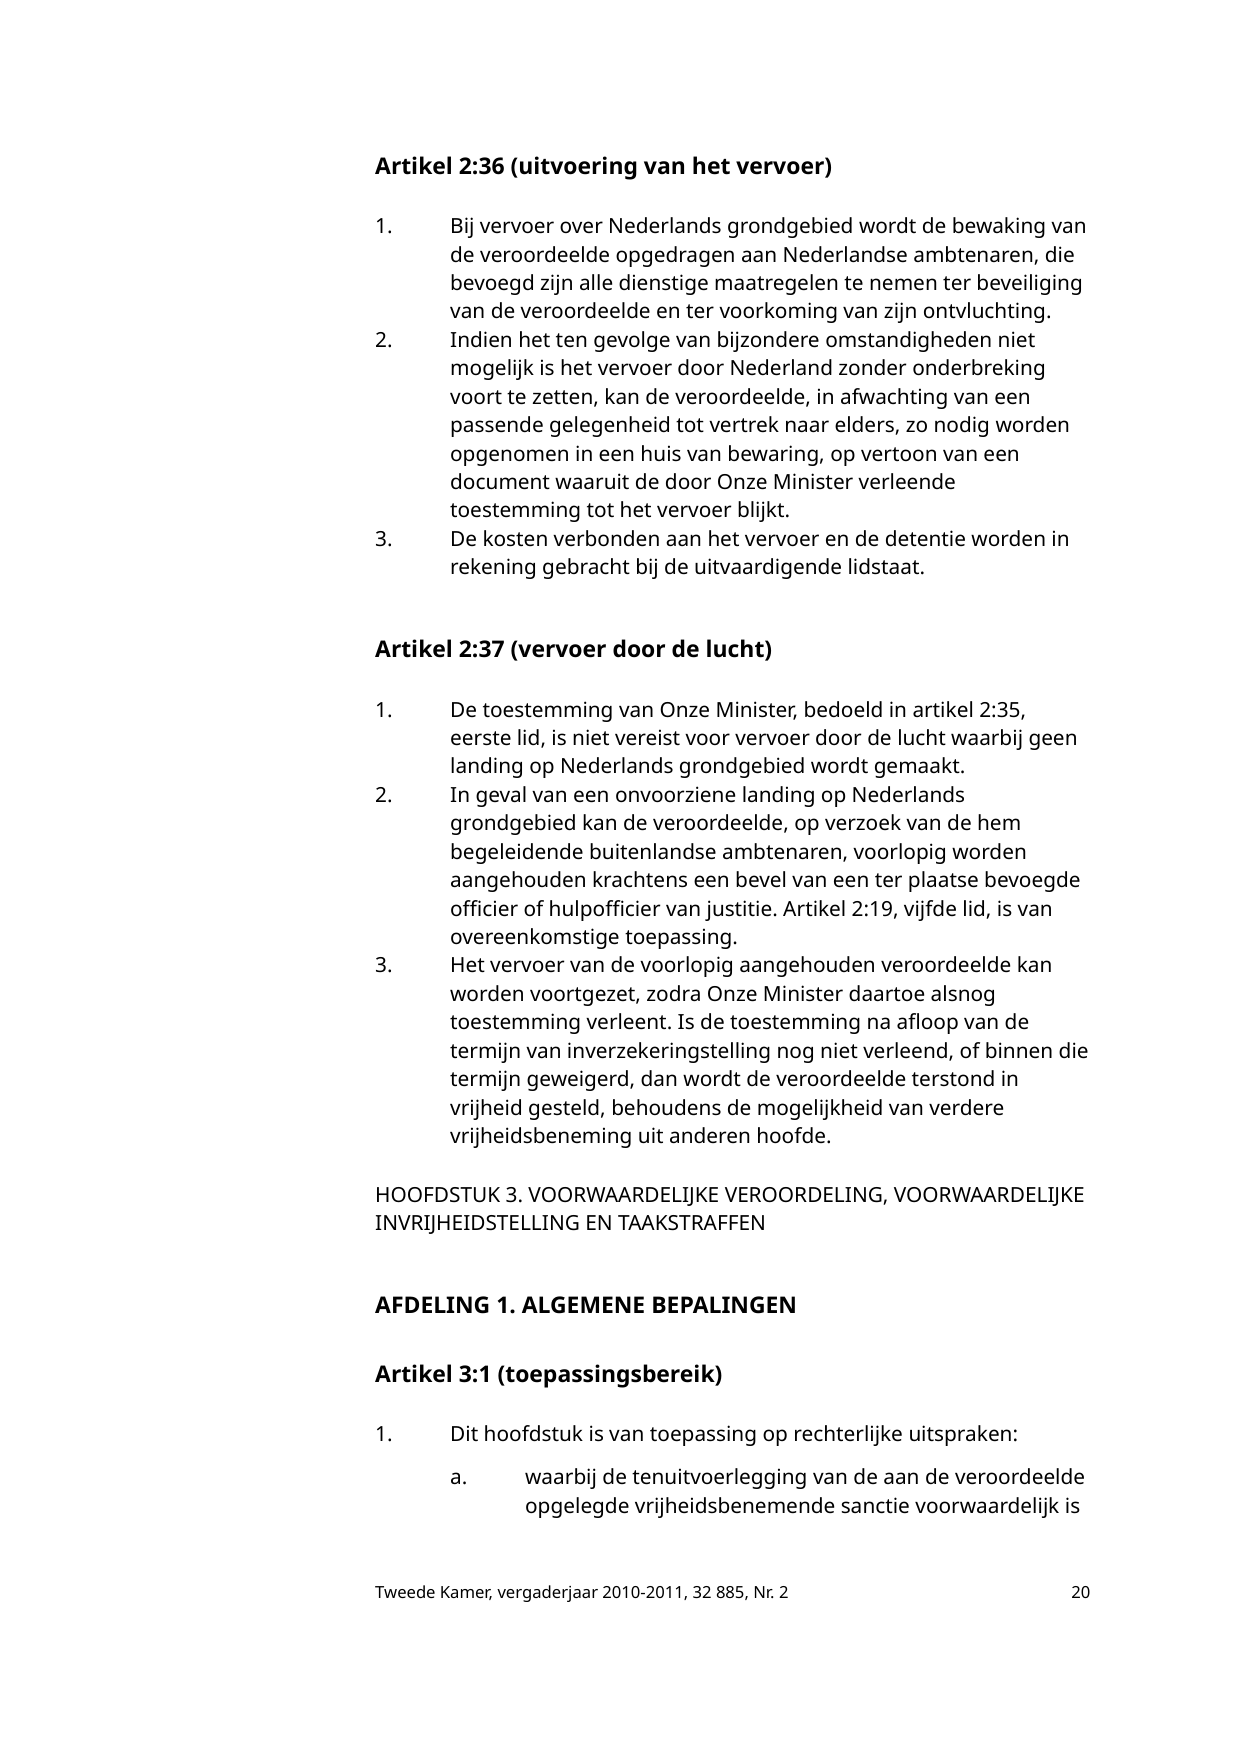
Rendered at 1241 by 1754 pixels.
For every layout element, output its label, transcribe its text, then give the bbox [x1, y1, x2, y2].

list Dit hoofdstuk is van toepassing op rechterlijke uitspraken: [375, 1419, 1090, 1447]
subtitle AFDELING 1. ALGEMENE BEPALINGEN [375, 1289, 1090, 1320]
list Indien het ten gevolge van bijzondere omstandigheden niet mogelijk is het vervoer door Nederland zonder onderbreking voort te zetten, kan de veroordeelde, in afwachting van een passende gelegenheid tot vertrek naar elders, zo nodig worden opgenomen in een huis van bewaring, op vertoon van een document waaruit de door Onze Minister verleende toestemming tot het vervoer blijkt. [375, 325, 1090, 524]
subtitle Artikel 3:1 (toepassingsbereik) [375, 1358, 1090, 1389]
subtitle HOOFDSTUK 3. VOORWAARDELIJKE VEROORDELING, VOORWAARDELIJKE INVRIJHEIDSTELLING EN TAAKSTRAFFEN [375, 1180, 1090, 1237]
list De toestemming van Onze Minister, bedoeld in artikel 2:35, eerste lid, is niet vereist voor vervoer door de lucht waarbij geen landing op Nederlands grondgebied wordt gemaakt. [375, 695, 1090, 780]
list Bij vervoer over Nederlands grondgebied wordt de bewaking van de veroordeelde opgedragen aan Nederlandse ambtenaren, die bevoegd zijn alle dienstige maatregelen te nemen ter beveiliging van de veroordeelde en ter voorkoming van zijn ontvluchting. [375, 211, 1090, 325]
subtitle Artikel 2:37 (vervoer door de lucht) [375, 633, 1090, 665]
list De kosten verbonden aan het vervoer en de detentie worden in rekening gebracht bij de uitvaardigende lidstaat. [375, 524, 1090, 581]
subtitle Artikel 2:36 (uitvoering van het vervoer) [375, 150, 1090, 181]
list Het vervoer van de voorlopig aangehouden veroordeelde kan worden voortgezet, zodra Onze Minister daartoe alsnog toestemming verleent. Is de toestemming na afloop van de termijn van inverzekeringstelling nog niet verleend, of binnen die termijn geweigerd, dan wordt de veroordeelde terstond in vrijheid gesteld, behoudens de mogelijkheid van verdere vrijheidsbeneming uit anderen hoofde. [375, 951, 1090, 1150]
list In geval van een onvoorziene landing op Nederlands grondgebied kan de veroordeelde, op verzoek van de hem begeleidende buitenlandse ambtenaren, voorlopig worden aangehouden krachtens een bevel van een ter plaatse bevoegde officier of hulpofficier van justitie. Artikel 2:19, vijfde lid, is van overeenkomstige toepassing. [375, 780, 1090, 951]
list waarbij de tenuitvoerlegging van de aan de veroordeelde opgelegde vrijheidsbenemende sanctie voorwaardelijk is [450, 1462, 1090, 1519]
